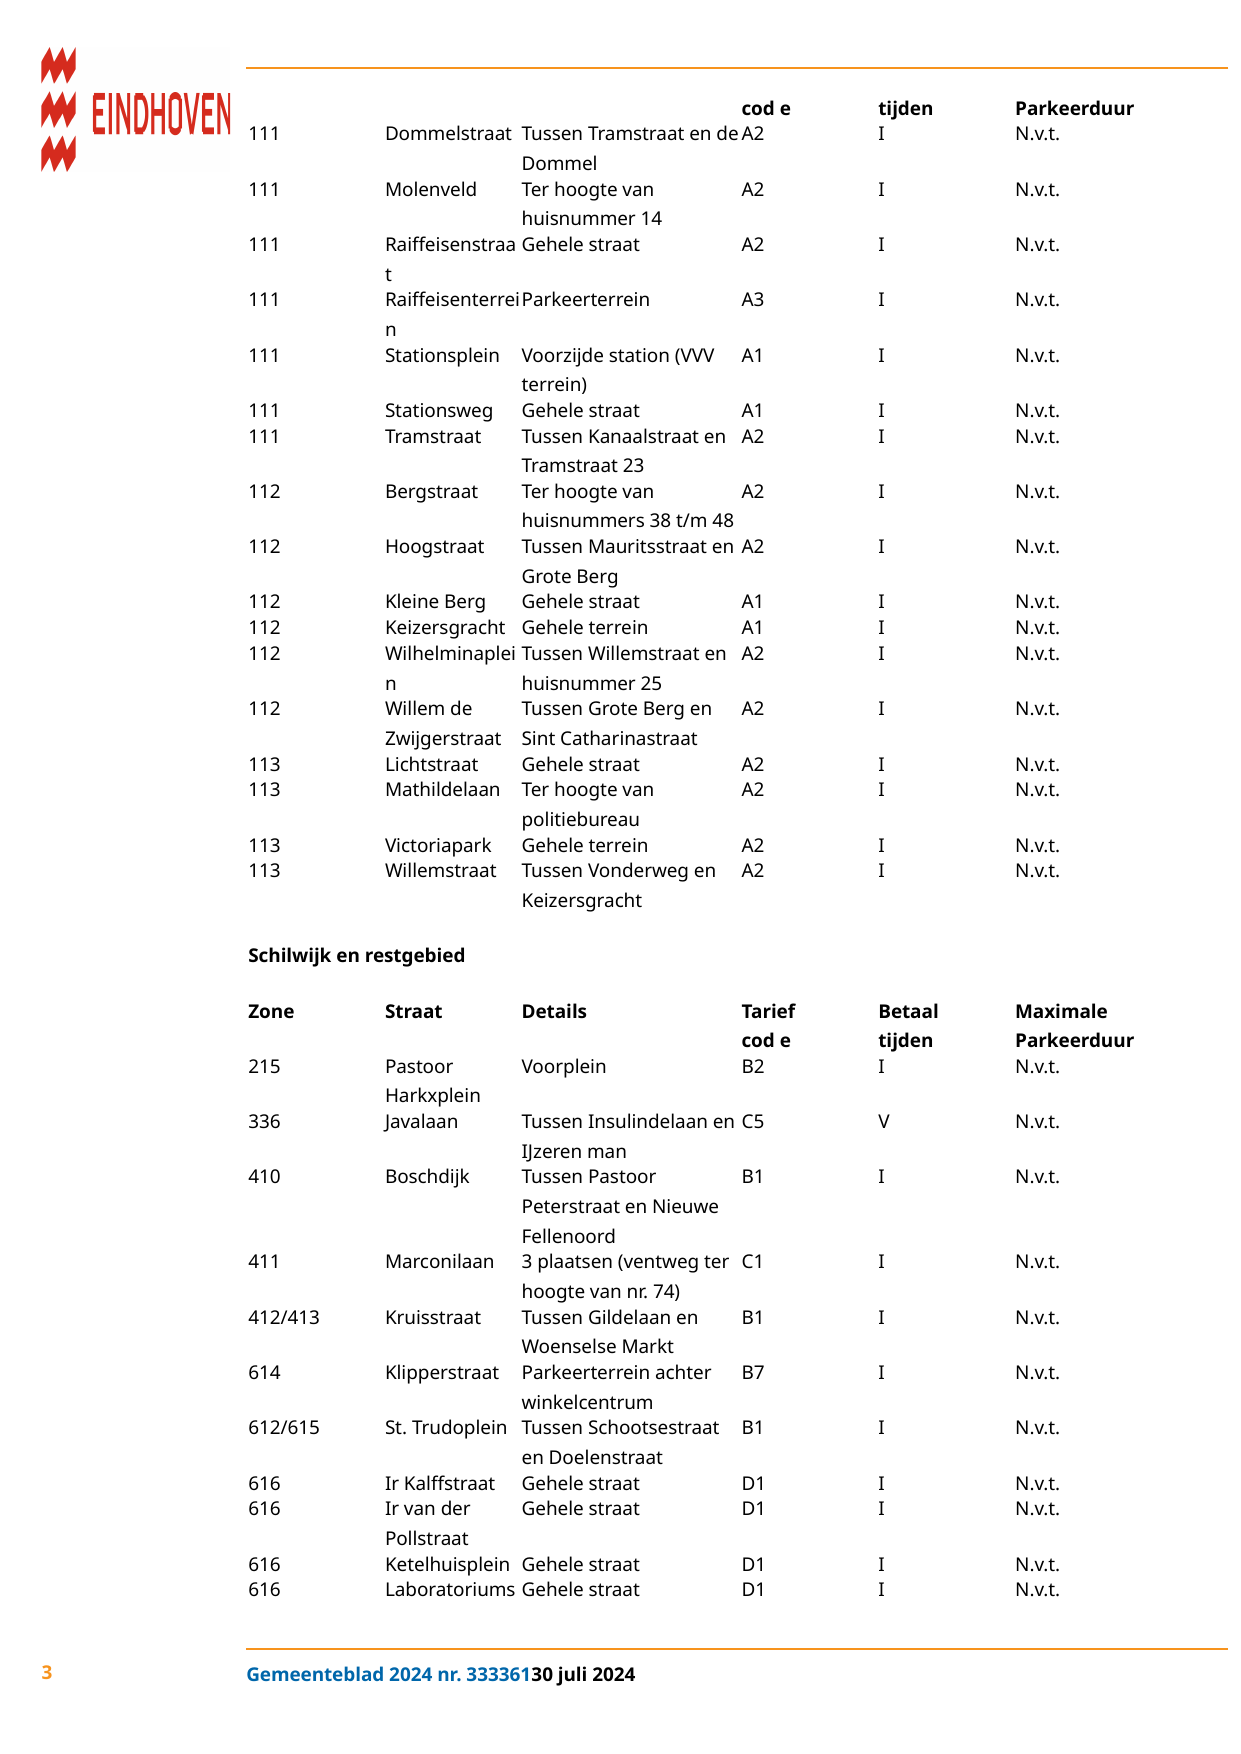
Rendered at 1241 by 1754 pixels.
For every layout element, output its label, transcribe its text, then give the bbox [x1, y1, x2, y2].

table_cell I [878, 1415, 1015, 1470]
table_cell N.v.t. [1015, 751, 1152, 777]
table_cell Kleine Berg [385, 589, 521, 614]
table_cell Marconilaan [385, 1249, 521, 1304]
table_cell 111 [248, 342, 385, 397]
table_cell 111 [248, 286, 385, 342]
table_cell A2 [741, 832, 878, 858]
table_cell Gehele terrein [521, 615, 741, 640]
table_cell Kruisstraat [385, 1304, 521, 1359]
table_cell Maximale Parkeerduur [1015, 998, 1152, 1053]
table_cell I [878, 1551, 1015, 1577]
table_cell A2 [741, 423, 878, 478]
table_cell [248, 95, 385, 121]
table_cell Tussen Kanaalstraat en Tramstraat 23 [521, 423, 741, 478]
table_cell Hoogstraat [385, 534, 521, 589]
table_cell Betaal tijden [878, 998, 1015, 1053]
table_cell Laboratoriums [385, 1577, 521, 1602]
table_cell I [878, 1577, 1015, 1602]
table_cell D1 [741, 1551, 878, 1577]
table_cell Mathildelaan [385, 777, 521, 832]
table_cell Voorplein [521, 1053, 741, 1108]
table_cell N.v.t. [1015, 1053, 1152, 1108]
table_cell D1 [741, 1470, 878, 1496]
table_cell Zone [248, 998, 385, 1053]
table_cell Wilhelminaplein [385, 640, 521, 696]
table_cell 215 [248, 1053, 385, 1108]
table_cell I [878, 121, 1015, 176]
table_cell N.v.t. [1015, 1249, 1152, 1304]
table_cell Tussen Vonderweg en Keizersgracht [521, 858, 741, 913]
table_cell Parkeerterrein [521, 286, 741, 342]
table_cell Tramstraat [385, 423, 521, 478]
table_cell 111 [248, 231, 385, 286]
table_cell A2 [741, 777, 878, 832]
table_cell Straat [385, 998, 521, 1053]
table_cell I [878, 1249, 1015, 1304]
table_cell N.v.t. [1015, 1164, 1152, 1249]
table_cell Voorzijde station (VVV terrein) [521, 342, 741, 397]
table_cell Lichtstraat [385, 751, 521, 777]
table_cell 113 [248, 832, 385, 858]
table_cell N.v.t. [1015, 832, 1152, 858]
table_cell I [878, 286, 1015, 342]
table_cell 614 [248, 1359, 385, 1414]
table_cell Willemstraat [385, 858, 521, 913]
table_cell Pastoor Harkxplein [385, 1053, 521, 1108]
table_cell I [878, 1470, 1015, 1496]
table_cell tijden [878, 95, 1015, 121]
table_cell I [878, 858, 1015, 913]
table_cell I [878, 640, 1015, 696]
table_cell Gehele straat [521, 1577, 741, 1602]
table_cell N.v.t. [1015, 1551, 1152, 1577]
table_cell Tussen Schootsestraat en Doelenstraat [521, 1415, 741, 1470]
table_cell Tussen Mauritsstraat en Grote Berg [521, 534, 741, 589]
table_cell C1 [741, 1249, 878, 1304]
table_cell I [878, 534, 1015, 589]
table_cell Molenveld [385, 176, 521, 231]
table_cell Tussen Grote Berg en Sint Catharinastraat [521, 696, 741, 751]
table_cell A2 [741, 751, 878, 777]
table_cell I [878, 832, 1015, 858]
table_cell N.v.t. [1015, 121, 1152, 176]
table_cell N.v.t. [1015, 423, 1152, 478]
picture [41, 47, 231, 172]
table_cell 336 [248, 1109, 385, 1164]
table_cell Parkeerduur [1015, 95, 1152, 121]
table_cell A1 [741, 589, 878, 614]
table_cell Gehele straat [521, 397, 741, 423]
table_cell I [878, 423, 1015, 478]
table_cell Keizersgracht [385, 615, 521, 640]
table_cell N.v.t. [1015, 1304, 1152, 1359]
table_cell 111 [248, 176, 385, 231]
table_cell N.v.t. [1015, 342, 1152, 397]
table_cell Ketelhuisplein [385, 1551, 521, 1577]
table_cell Schilwijk en restgebied [248, 913, 1152, 998]
table_cell I [878, 1359, 1015, 1414]
table_cell 112 [248, 640, 385, 696]
table_cell 612/615 [248, 1415, 385, 1470]
table_cell N.v.t. [1015, 397, 1152, 423]
table_cell N.v.t. [1015, 858, 1152, 913]
table_cell A2 [741, 696, 878, 751]
table_cell A2 [741, 231, 878, 286]
table_cell Gehele straat [521, 1551, 741, 1577]
table_cell N.v.t. [1015, 1496, 1152, 1551]
table_cell Javalaan [385, 1109, 521, 1164]
table_cell [385, 95, 521, 121]
table_cell 112 [248, 478, 385, 533]
table_cell 412/413 [248, 1304, 385, 1359]
table_cell I [878, 696, 1015, 751]
table_cell Parkeerterrein achter winkelcentrum [521, 1359, 741, 1414]
table_cell N.v.t. [1015, 1109, 1152, 1164]
table_cell Victoriapark [385, 832, 521, 858]
table_cell Tussen Tramstraat en de Dommel [521, 121, 741, 176]
table_cell Bergstraat [385, 478, 521, 533]
table_cell N.v.t. [1015, 286, 1152, 342]
table_cell A2 [741, 176, 878, 231]
table_cell I [878, 231, 1015, 286]
table_cell N.v.t. [1015, 615, 1152, 640]
table_cell Stationsplein [385, 342, 521, 397]
table_cell I [878, 777, 1015, 832]
table_cell 112 [248, 615, 385, 640]
table_cell Ter hoogte van huisnummers 38 t/m 48 [521, 478, 741, 533]
table_cell Tussen Willemstraat en huisnummer 25 [521, 640, 741, 696]
table_cell B1 [741, 1164, 878, 1249]
table_cell A1 [741, 342, 878, 397]
table_cell A1 [741, 615, 878, 640]
table_cell Raiffeisenstraat [385, 231, 521, 286]
table_cell N.v.t. [1015, 589, 1152, 614]
table_cell cod e [741, 95, 878, 121]
table_cell 111 [248, 397, 385, 423]
table_cell 113 [248, 777, 385, 832]
table_cell A3 [741, 286, 878, 342]
table_cell Dommelstraat [385, 121, 521, 176]
table_cell N.v.t. [1015, 231, 1152, 286]
table_cell Klipperstraat [385, 1359, 521, 1414]
table_cell I [878, 1053, 1015, 1108]
table_cell 616 [248, 1496, 385, 1551]
table_cell Ter hoogte van politiebureau [521, 777, 741, 832]
table_cell Raiffeisenterrein [385, 286, 521, 342]
table_cell Gehele straat [521, 231, 741, 286]
table_cell Tussen Insulindelaan en IJzeren man [521, 1109, 741, 1164]
table_cell N.v.t. [1015, 534, 1152, 589]
table_cell I [878, 478, 1015, 533]
table_cell I [878, 1164, 1015, 1249]
table_cell 616 [248, 1551, 385, 1577]
table_cell A2 [741, 534, 878, 589]
table_cell 616 [248, 1470, 385, 1496]
table_cell 112 [248, 534, 385, 589]
table_cell B1 [741, 1415, 878, 1470]
table_cell 111 [248, 121, 385, 176]
table_cell A2 [741, 640, 878, 696]
table_cell Boschdijk [385, 1164, 521, 1249]
table_cell Stationsweg [385, 397, 521, 423]
table_cell D1 [741, 1577, 878, 1602]
table_cell N.v.t. [1015, 176, 1152, 231]
table_cell Tussen Pastoor Peterstraat en Nieuwe Fellenoord [521, 1164, 741, 1249]
table_cell 113 [248, 751, 385, 777]
table_cell Ter hoogte van huisnummer 14 [521, 176, 741, 231]
table_cell N.v.t. [1015, 696, 1152, 751]
table_cell I [878, 1496, 1015, 1551]
table_cell A2 [741, 121, 878, 176]
table_cell Gehele terrein [521, 832, 741, 858]
table_cell N.v.t. [1015, 478, 1152, 533]
table_cell 616 [248, 1577, 385, 1602]
table_cell 411 [248, 1249, 385, 1304]
table_cell St. Trudoplein [385, 1415, 521, 1470]
table_cell 111 [248, 423, 385, 478]
table_cell N.v.t. [1015, 777, 1152, 832]
table_cell Details [521, 998, 741, 1053]
table_cell N.v.t. [1015, 1470, 1152, 1496]
table_cell I [878, 751, 1015, 777]
table_cell Tarief cod e [741, 998, 878, 1053]
table_cell Gehele straat [521, 1470, 741, 1496]
table_cell I [878, 589, 1015, 614]
table_cell D1 [741, 1496, 878, 1551]
table_cell Ir van der Pollstraat [385, 1496, 521, 1551]
table_cell N.v.t. [1015, 1415, 1152, 1470]
table_cell I [878, 1304, 1015, 1359]
table_cell Gehele straat [521, 751, 741, 777]
table_cell N.v.t. [1015, 1359, 1152, 1414]
table_cell A2 [741, 478, 878, 533]
table_cell V [878, 1109, 1015, 1164]
table_cell B1 [741, 1304, 878, 1359]
table_cell 410 [248, 1164, 385, 1249]
table_cell Willem de Zwijgerstraat [385, 696, 521, 751]
table_cell B2 [741, 1053, 878, 1108]
table_cell 112 [248, 589, 385, 614]
table_cell A1 [741, 397, 878, 423]
table_cell Gehele straat [521, 589, 741, 614]
table_cell 3 plaatsen (ventweg ter hoogte van nr. 74) [521, 1249, 741, 1304]
table_cell B7 [741, 1359, 878, 1414]
table_cell Tussen Gildelaan en Woenselse Markt [521, 1304, 741, 1359]
table_cell Gehele straat [521, 1496, 741, 1551]
table_cell C5 [741, 1109, 878, 1164]
table_cell [521, 95, 741, 121]
table_cell I [878, 342, 1015, 397]
table_cell 113 [248, 858, 385, 913]
table_cell N.v.t. [1015, 640, 1152, 696]
table_cell I [878, 176, 1015, 231]
table_cell N.v.t. [1015, 1577, 1152, 1602]
table_cell A2 [741, 858, 878, 913]
table_cell I [878, 397, 1015, 423]
table_cell Ir Kalffstraat [385, 1470, 521, 1496]
table_cell 112 [248, 696, 385, 751]
table_cell I [878, 615, 1015, 640]
